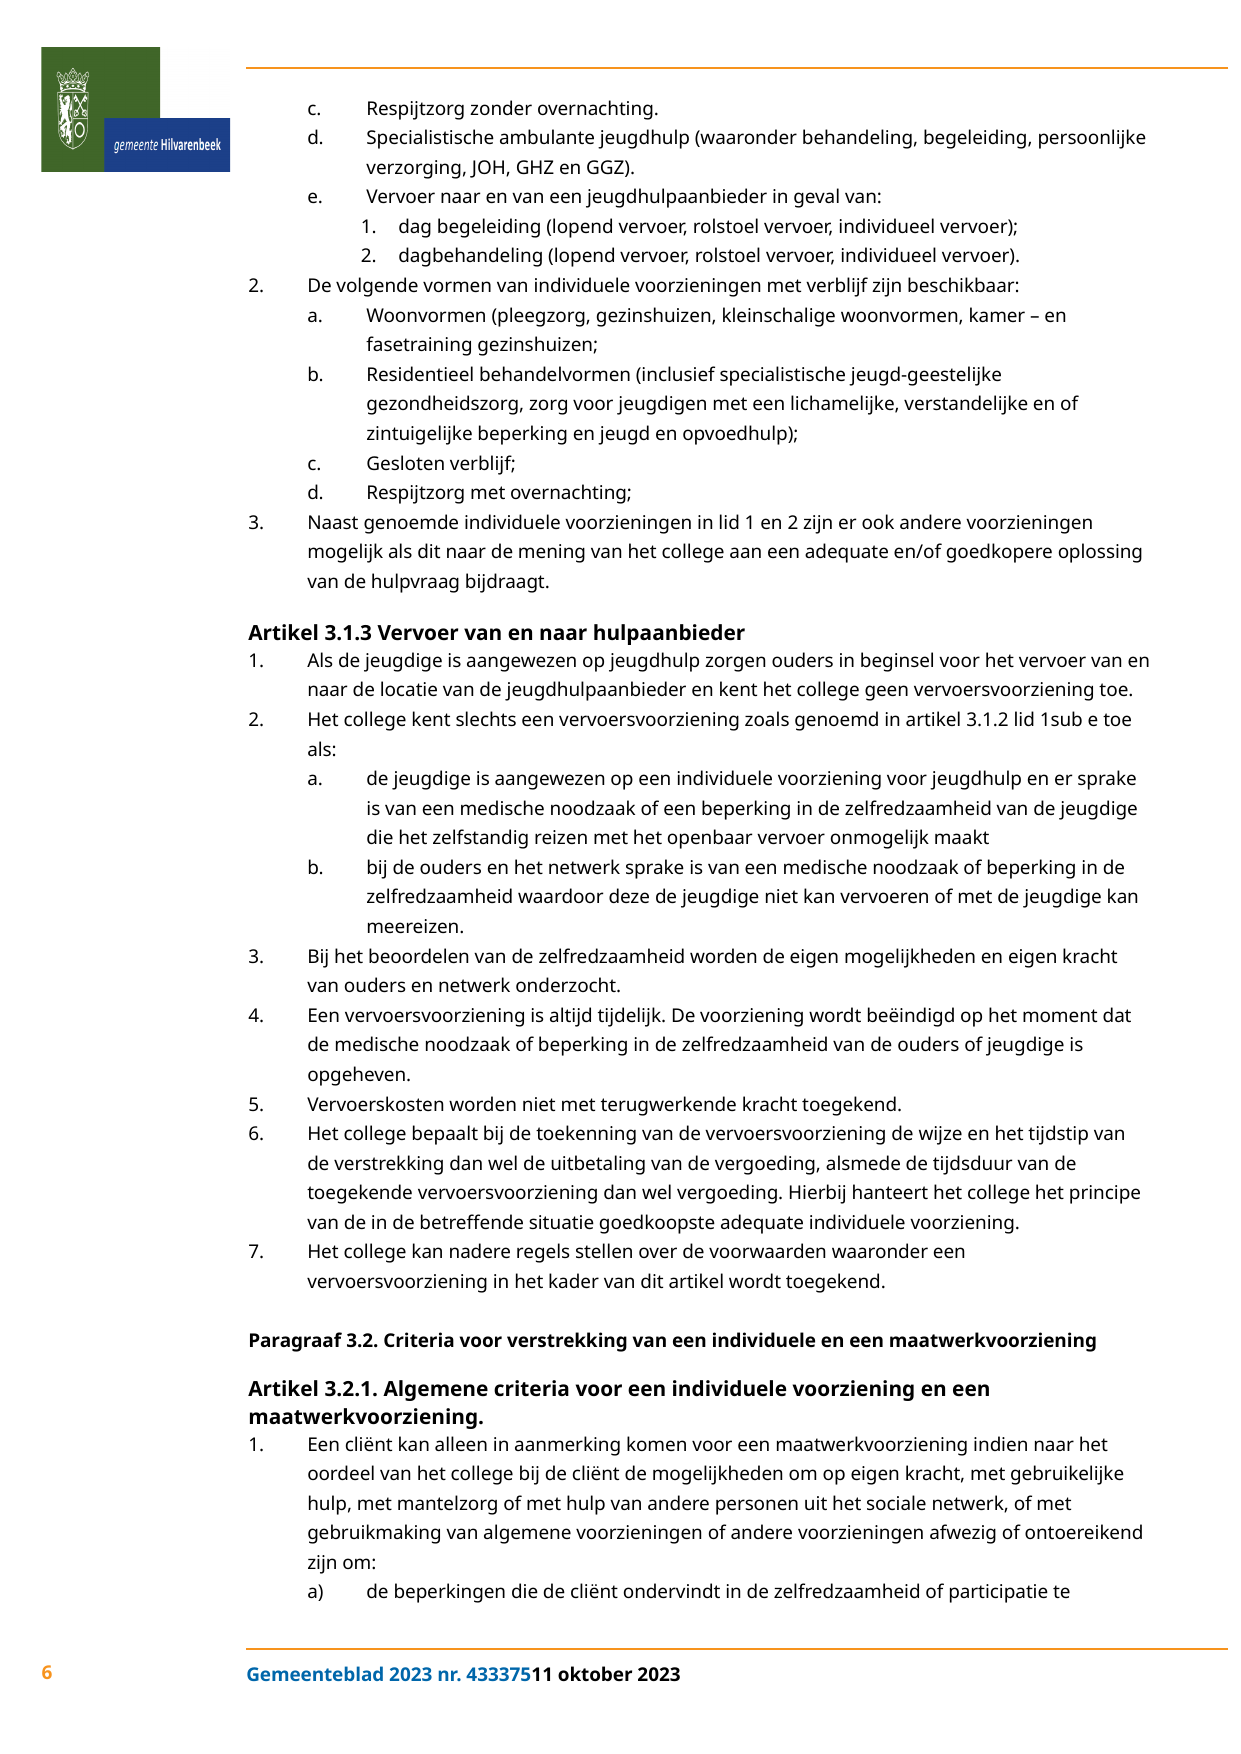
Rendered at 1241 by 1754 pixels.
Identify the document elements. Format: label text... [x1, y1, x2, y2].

list Het college kan nadere regels stellen over de voorwaarden waaronder een vervoersvoorziening in het kader van dit artikel wordt toegekend. [248, 1239, 1152, 1294]
list Respijtzorg met overnachting; [307, 479, 1152, 505]
list Bij het beoordelen van de zelfredzaamheid worden de eigen mogelijkheden en eigen kracht van ouders en netwerk onderzocht. [248, 943, 1152, 998]
list Respijtzorg zonder overnachting. [307, 95, 1152, 121]
list de beperkingen die de cliënt ondervindt in de zelfredzaamheid of participatie te [307, 1579, 1152, 1604]
list Het college bepaalt bij de toekenning van de vervoersvoorziening de wijze en het tijdstip van de verstrekking dan wel de uitbetaling van de vergoeding, alsmede de tijdsduur van de toegekende vervoersvoorziening dan wel vergoeding. Hierbij hanteert het college het principe van de in de betreffende situatie goedkoopste adequate individuele voorziening. [248, 1120, 1152, 1235]
list dagbehandeling (lopend vervoer, rolstoel vervoer, individueel vervoer). [361, 243, 1152, 268]
text Paragraaf 3.2. Criteria voor verstrekking van een individuele en een maatwerkvoorziening [248, 1327, 1152, 1353]
list Naast genoemde individuele voorzieningen in lid 1 en 2 zijn er ook andere voorzieningen mogelijk als dit naar de mening van het college aan een adequate en/of goedkopere oplossing van de hulpvraag bijdraagt. [248, 509, 1152, 594]
list Residentieel behandelvormen (inclusief specialistische jeugd-geestelijke gezondheidszorg, zorg voor jeugdigen met een lichamelijke, verstandelijke en of zintuigelijke beperking en jeugd en opvoedhulp); [307, 361, 1152, 446]
list Een vervoersvoorziening is altijd tijdelijk. De voorziening wordt beëindigd op het moment dat de medische noodzaak of beperking in de zelfredzaamheid van de ouders of jeugdige is opgeheven. [248, 1002, 1152, 1087]
list dag begeleiding (lopend vervoer, rolstoel vervoer, individueel vervoer); [361, 213, 1152, 239]
list Vervoerskosten worden niet met terugwerkende kracht toegekend. [248, 1091, 1152, 1116]
list Het college kent slechts een vervoersvoorziening zoals genoemd in artikel 3.1.2 lid 1sub e toe als: [248, 706, 1152, 761]
list Een cliënt kan alleen in aanmerking komen voor een maatwerkvoorziening indien naar het oordeel van het college bij de cliënt de mogelijkheden om op eigen kracht, met gebruikelijke hulp, met mantelzorg of met hulp van andere personen uit het sociale netwerk, of met gebruikmaking van algemene voorzieningen of andere voorzieningen afwezig of ontoereikend zijn om: [248, 1431, 1152, 1575]
list de jeugdige is aangewezen op een individuele voorziening voor jeugdhulp en er sprake is van een medische noodzaak of een beperking in de zelfredzaamheid van de jeugdige die het zelfstandig reizen met het openbaar vervoer onmogelijk maakt [307, 765, 1152, 850]
list bij de ouders en het netwerk sprake is van een medische noodzaak of beperking in de zelfredzaamheid waardoor deze de jeugdige niet kan vervoeren of met de jeugdige kan meereizen. [307, 854, 1152, 939]
list Vervoer naar en van een jeugdhulpaanbieder in geval van: [307, 183, 1152, 209]
list Als de jeugdige is aangewezen op jeugdhulp zorgen ouders in beginsel voor het vervoer van en naar de locatie van de jeugdhulpaanbieder en kent het college geen vervoersvoorziening toe. [248, 647, 1152, 702]
list Woonvormen (pleegzorg, gezinshuizen, kleinschalige woonvormen, kamer – en fasetraining gezinshuizen; [307, 302, 1152, 357]
picture [41, 47, 231, 172]
text Artikel 3.2.1. Algemene criteria voor een individuele voorziening en een maatwerkvoorziening. [248, 1374, 1152, 1431]
list Gesloten verblijf; [307, 450, 1152, 476]
list De volgende vormen van individuele voorzieningen met verblijf zijn beschikbaar: [248, 272, 1152, 298]
text Artikel 3.1.3 Vervoer van en naar hulpaanbieder [248, 618, 1152, 647]
list Specialistische ambulante jeugdhulp (waaronder behandeling, begeleiding, persoonlijke verzorging, JOH, GHZ en GGZ). [307, 124, 1152, 180]
